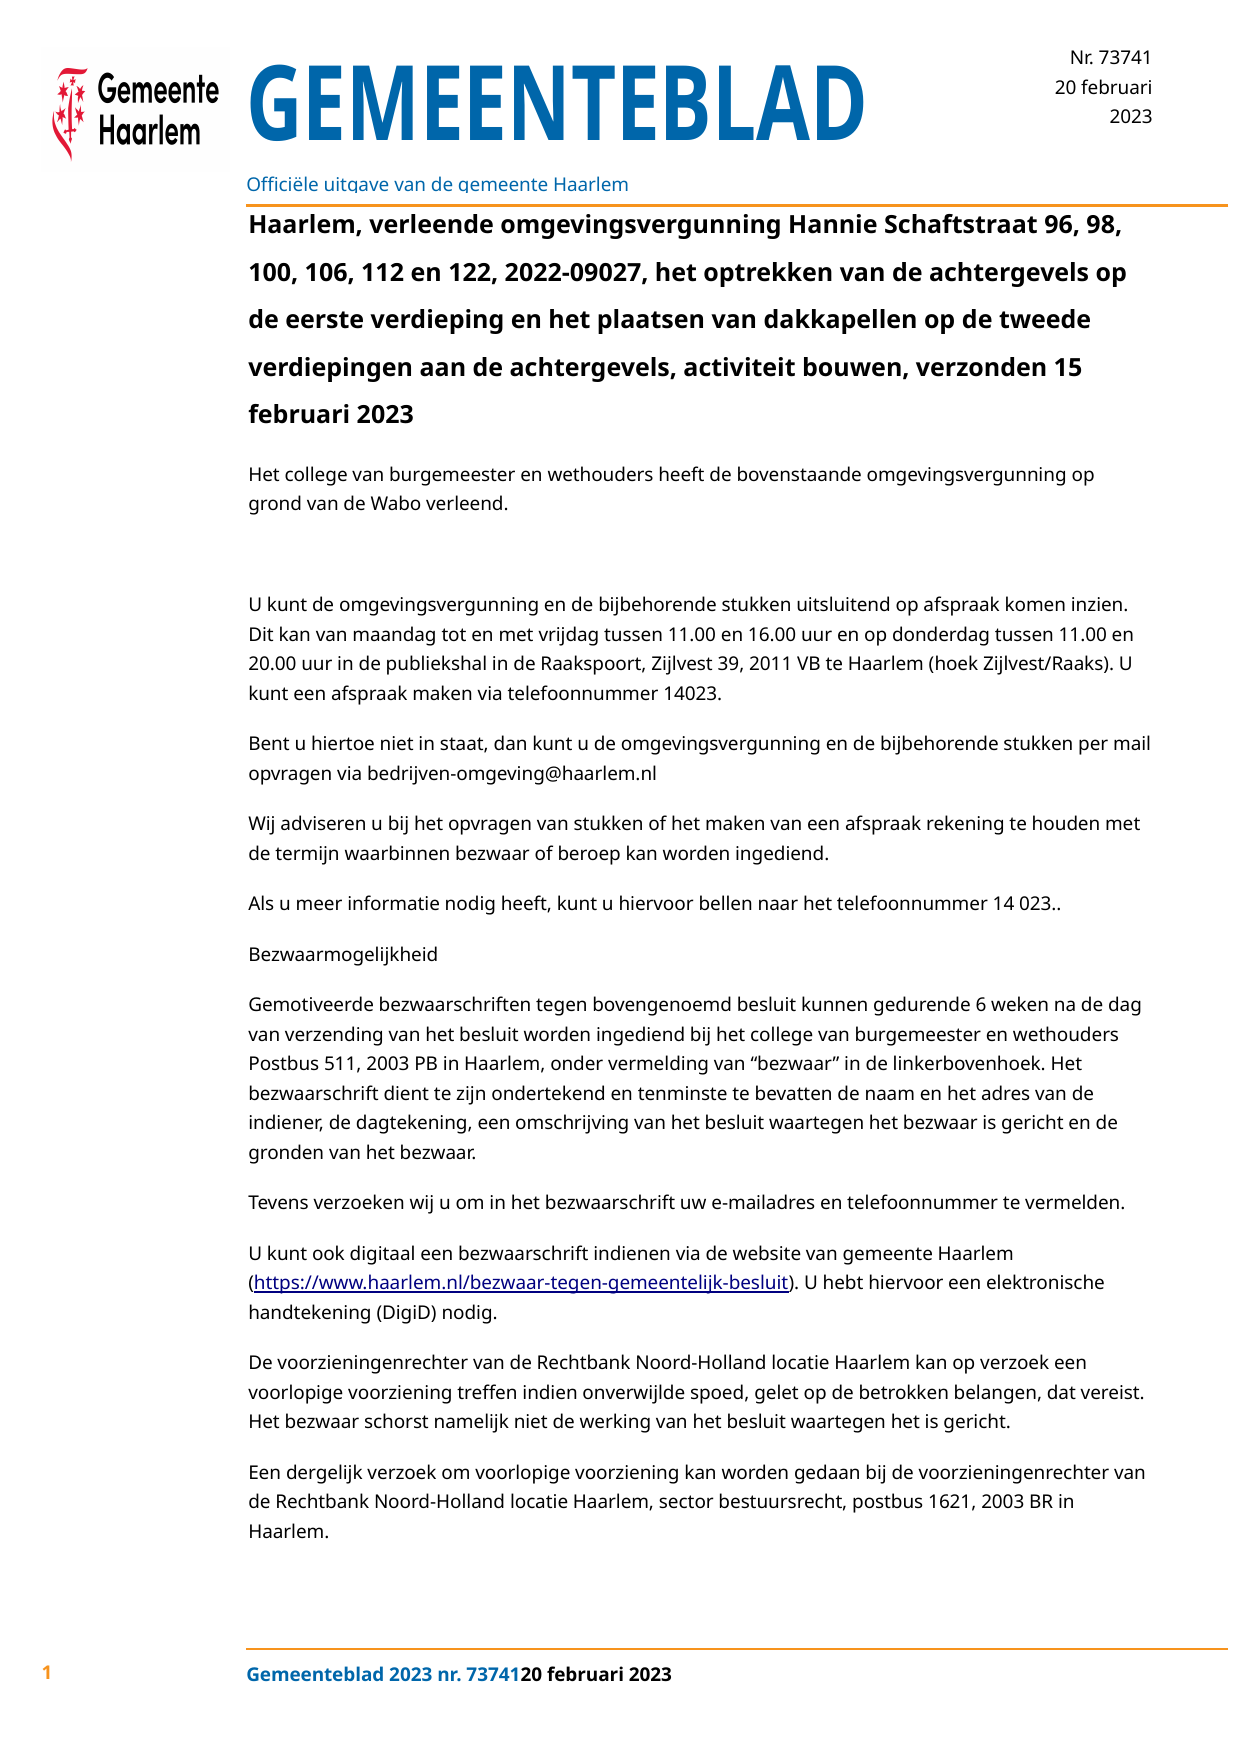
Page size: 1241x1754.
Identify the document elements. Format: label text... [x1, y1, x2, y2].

text Als u meer informatie nodig heeft, kunt u hiervoor bellen naar het telefoonnummer 14 023.. [248, 890, 1152, 916]
text De voorzieningenrechter van de Rechtbank Noord-Holland locatie Haarlem kan op verzoek een voorlopige voorziening treffen indien onverwijlde spoed, gelet op de betrokken belangen, dat vereist. Het bezwaar schorst namelijk niet de werking van het besluit waartegen het is gericht. [248, 1349, 1152, 1434]
text Bezwaarmogelijkheid [248, 941, 1152, 966]
picture [41, 47, 231, 172]
text Een dergelijk verzoek om voorlopige voorziening kan worden gedaan bij de voorzieningenrechter van de Rechtbank Noord-Holland locatie Haarlem, sector bestuursrecht, postbus 1621, 2003 BR in Haarlem. [248, 1459, 1152, 1544]
text U kunt de omgevingsvergunning en de bijbehorende stukken uitsluitend op afspraak komen inzien. Dit kan van maandag tot en met vrijdag tussen 11.00 en 16.00 uur en op donderdag tussen 11.00 en 20.00 uur in de publiekshal in de Raakspoort, Zijlvest 39, 2011 VB te Haarlem (hoek Zijlvest/Raaks). U kunt een afspraak maken via telefoonnummer 14023. [248, 591, 1152, 706]
text Tevens verzoeken wij u om in het bezwaarschrift uw e-mailadres en telefoonnummer te vermelden. [248, 1189, 1152, 1215]
text Haarlem, verleende omgevingsvergunning Hannie Schaftstraat 96, 98, 100, 106, 112 en 122, 2022-09027, het optrekken van de achtergevels op de eerste verdieping en het plaatsen van dakkapellen op de tweede verdiepingen aan de achtergevels, activiteit bouwen, verzonden 15 februari 2023 [248, 207, 1152, 431]
text U kunt ook digitaal een bezwaarschrift indienen via de website van gemeente Haarlem (https://www.haarlem.nl/bezwaar-tegen-gemeentelijk-besluit). U hebt hiervoor een elektronische handtekening (DigiD) nodig. [248, 1240, 1152, 1325]
text Gemotiveerde bezwaarschriften tegen bovengenoemd besluit kunnen gedurende 6 weken na de dag van verzending van het besluit worden ingediend bij het college van burgemeester en wethouders Postbus 511, 2003 PB in Haarlem, onder vermelding van “bezwaar” in de linkerbovenhoek. Het bezwaarschrift dient te zijn ondertekend en tenminste te bevatten de naam en het adres van de indiener, de dagtekening, een omschrijving van het besluit waartegen het bezwaar is gericht en de gronden van het bezwaar. [248, 991, 1152, 1165]
text Bent u hiertoe niet in staat, dan kunt u de omgevingsvergunning en de bijbehorende stukken per mail opvragen via bedrijven-omgeving@haarlem.nl [248, 730, 1152, 786]
text Wij adviseren u bij het opvragen van stukken of het maken van een afspraak rekening te houden met de termijn waarbinnen bezwaar of beroep kan worden ingediend. [248, 810, 1152, 866]
text Het college van burgemeester en wethouders heeft de bovenstaande omgevingsvergunning op grond van de Wabo verleend. [248, 461, 1152, 516]
